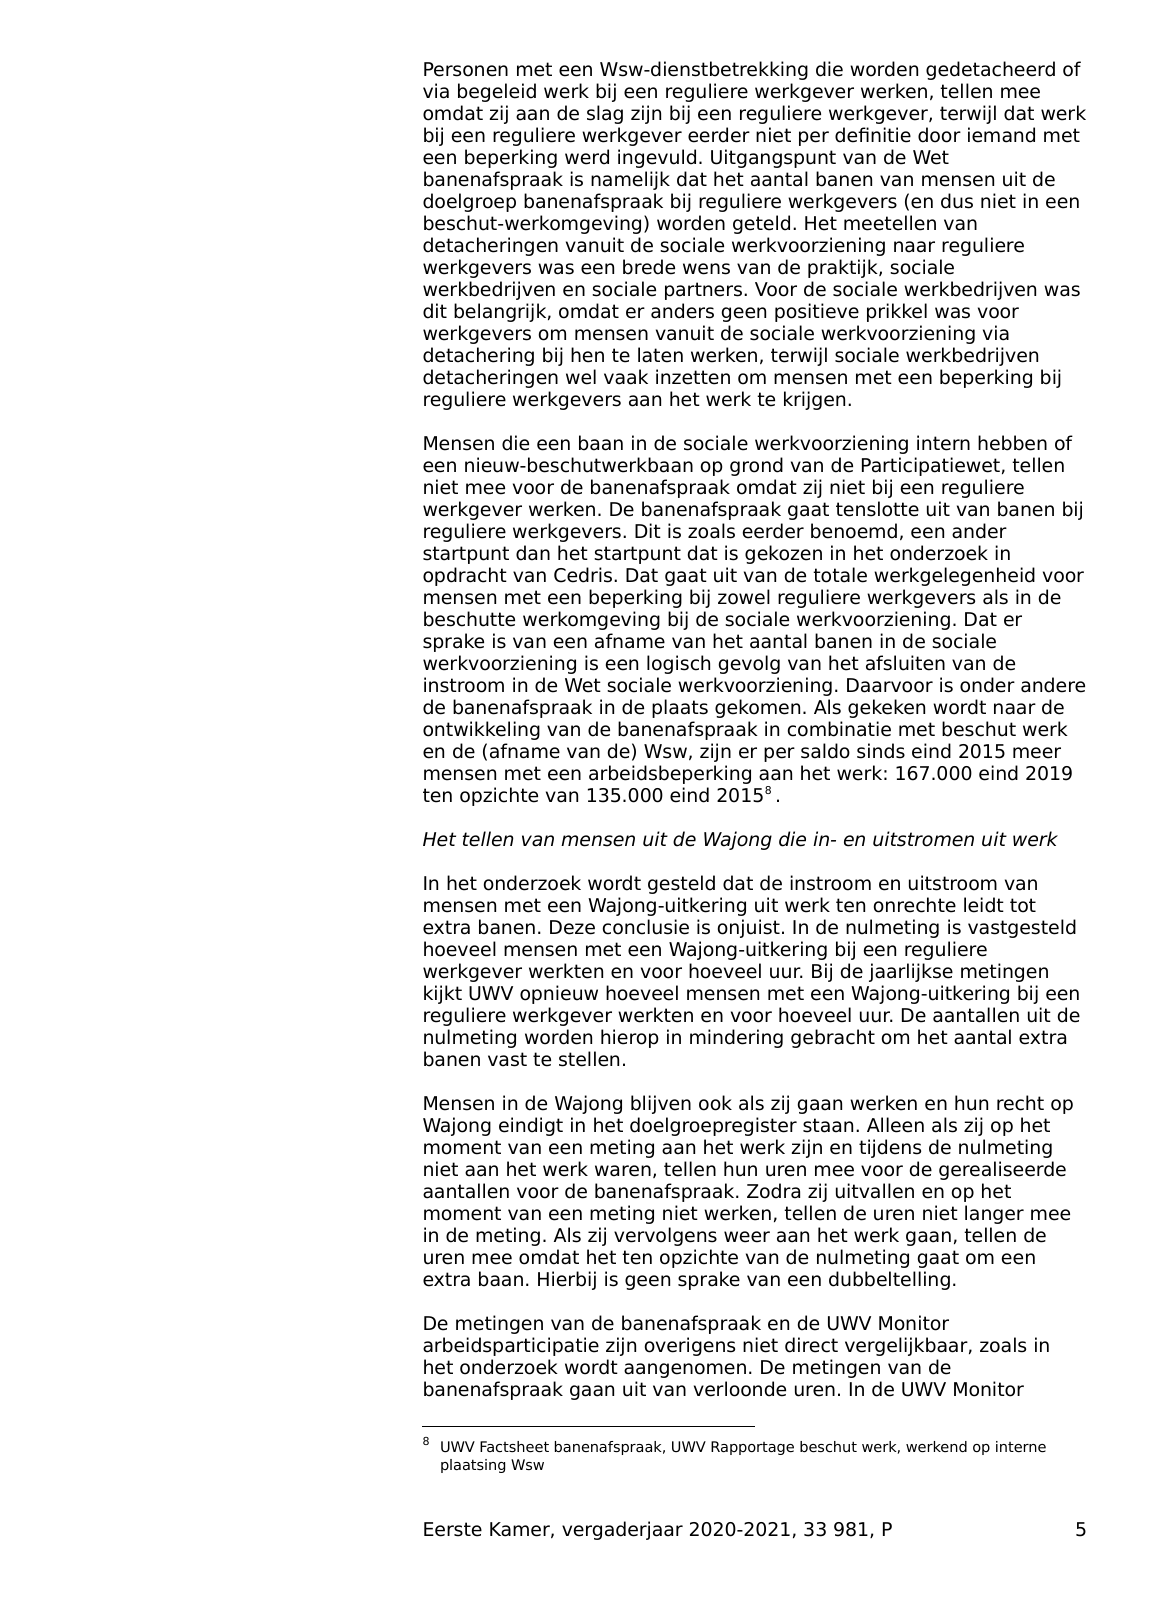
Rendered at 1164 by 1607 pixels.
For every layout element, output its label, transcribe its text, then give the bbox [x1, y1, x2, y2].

text Mensen in de Wajong blijven ook als zij gaan werken en hun recht op Wajong eindigt in het doelgroepregister staan. Alleen als zij op het moment van een meting aan het werk zijn en tijdens de nulmeting niet aan het werk waren, tellen hun uren mee voor de gerealiseerde aantallen voor de banenafspraak. Zodra zij uitvallen en op het moment van een meting niet werken, tellen de uren niet langer mee in de meting. Als zij vervolgens weer aan het werk gaan, tellen de uren mee omdat het ten opzichte van de nulmeting gaat om een extra baan. Hierbij is geen sprake van een dubbeltelling. [422, 1093, 1087, 1291]
text Mensen die een baan in de sociale werkvoorziening intern hebben of een nieuw-beschutwerkbaan op grond van de Participatiewet, tellen niet mee voor de banenafspraak omdat zij niet bij een reguliere werkgever werken. De banenafspraak gaat tenslotte uit van banen bij reguliere werkgevers. Dit is zoals eerder benoemd, een ander startpunt dan het startpunt dat is gekozen in het onderzoek in opdracht van Cedris. Dat gaat uit van de totale werkgelegenheid voor mensen met een beperking bij zowel reguliere werkgevers als in de beschutte werkomgeving bij de sociale werkvoorziening. Dat er sprake is van een afname van het aantal banen in de sociale werkvoorziening is een logisch gevolg van het afsluiten van de instroom in de Wet sociale werkvoorziening. Daarvoor is onder andere de banenafspraak in de plaats gekomen. Als gekeken wordt naar de ontwikkeling van de banenafspraak in combinatie met beschut werk en de (afname van de) Wsw, zijn er per saldo sinds eind 2015 meer mensen met een arbeidsbeperking aan het werk: 167.000 eind 2019 ten opzichte van 135.000 eind 2015. [422, 433, 1087, 807]
text Personen met een Wsw-dienstbetrekking die worden gedetacheerd of via begeleid werk bij een reguliere werkgever werken, tellen mee omdat zij aan de slag zijn bij een reguliere werkgever, terwijl dat werk bij een reguliere werkgever eerder niet per definitie door iemand met een beperking werd ingevuld. Uitgangspunt van de Wet banenafspraak is namelijk dat het aantal banen van mensen uit de doelgroep banenafspraak bij reguliere werkgevers (en dus niet in een beschut-werkomgeving) worden geteld. Het meetellen van detacheringen vanuit de sociale werkvoorziening naar reguliere werkgevers was een brede wens van de praktijk, sociale werkbedrijven en sociale partners. Voor de sociale werkbedrijven was dit belangrijk, omdat er anders geen positieve prikkel was voor werkgevers om mensen vanuit de sociale werkvoorziening via detachering bij hen te laten werken, terwijl sociale werkbedrijven detacheringen wel vaak inzetten om mensen met een beperking bij reguliere werkgevers aan het werk te krijgen. [422, 59, 1087, 411]
text UWV Factsheet banenafspraak, UWV Rapportage beschut werk, werkend op interne plaatsing Wsw [422, 1435, 1087, 1474]
text De metingen van de banenafspraak en de UWV Monitor arbeidsparticipatie zijn overigens niet direct vergelijkbaar, zoals in het onderzoek wordt aangenomen. De metingen van de banenafspraak gaan uit van verloonde uren. In de UWV Monitor [422, 1313, 1087, 1401]
subtitle Het tellen van mensen uit de Wajong die in- en uitstromen uit werk [422, 829, 1087, 851]
text In het onderzoek wordt gesteld dat de instroom en uitstroom van mensen met een Wajong-uitkering uit werk ten onrechte leidt tot extra banen. Deze conclusie is onjuist. In de nulmeting is vastgesteld hoeveel mensen met een Wajong-uitkering bij een reguliere werkgever werkten en voor hoeveel uur. Bij de jaarlijkse metingen kijkt UWV opnieuw hoeveel mensen met een Wajong-uitkering bij een reguliere werkgever werkten en voor hoeveel uur. De aantallen uit de nulmeting worden hierop in mindering gebracht om het aantal extra banen vast te stellen. [422, 873, 1087, 1071]
